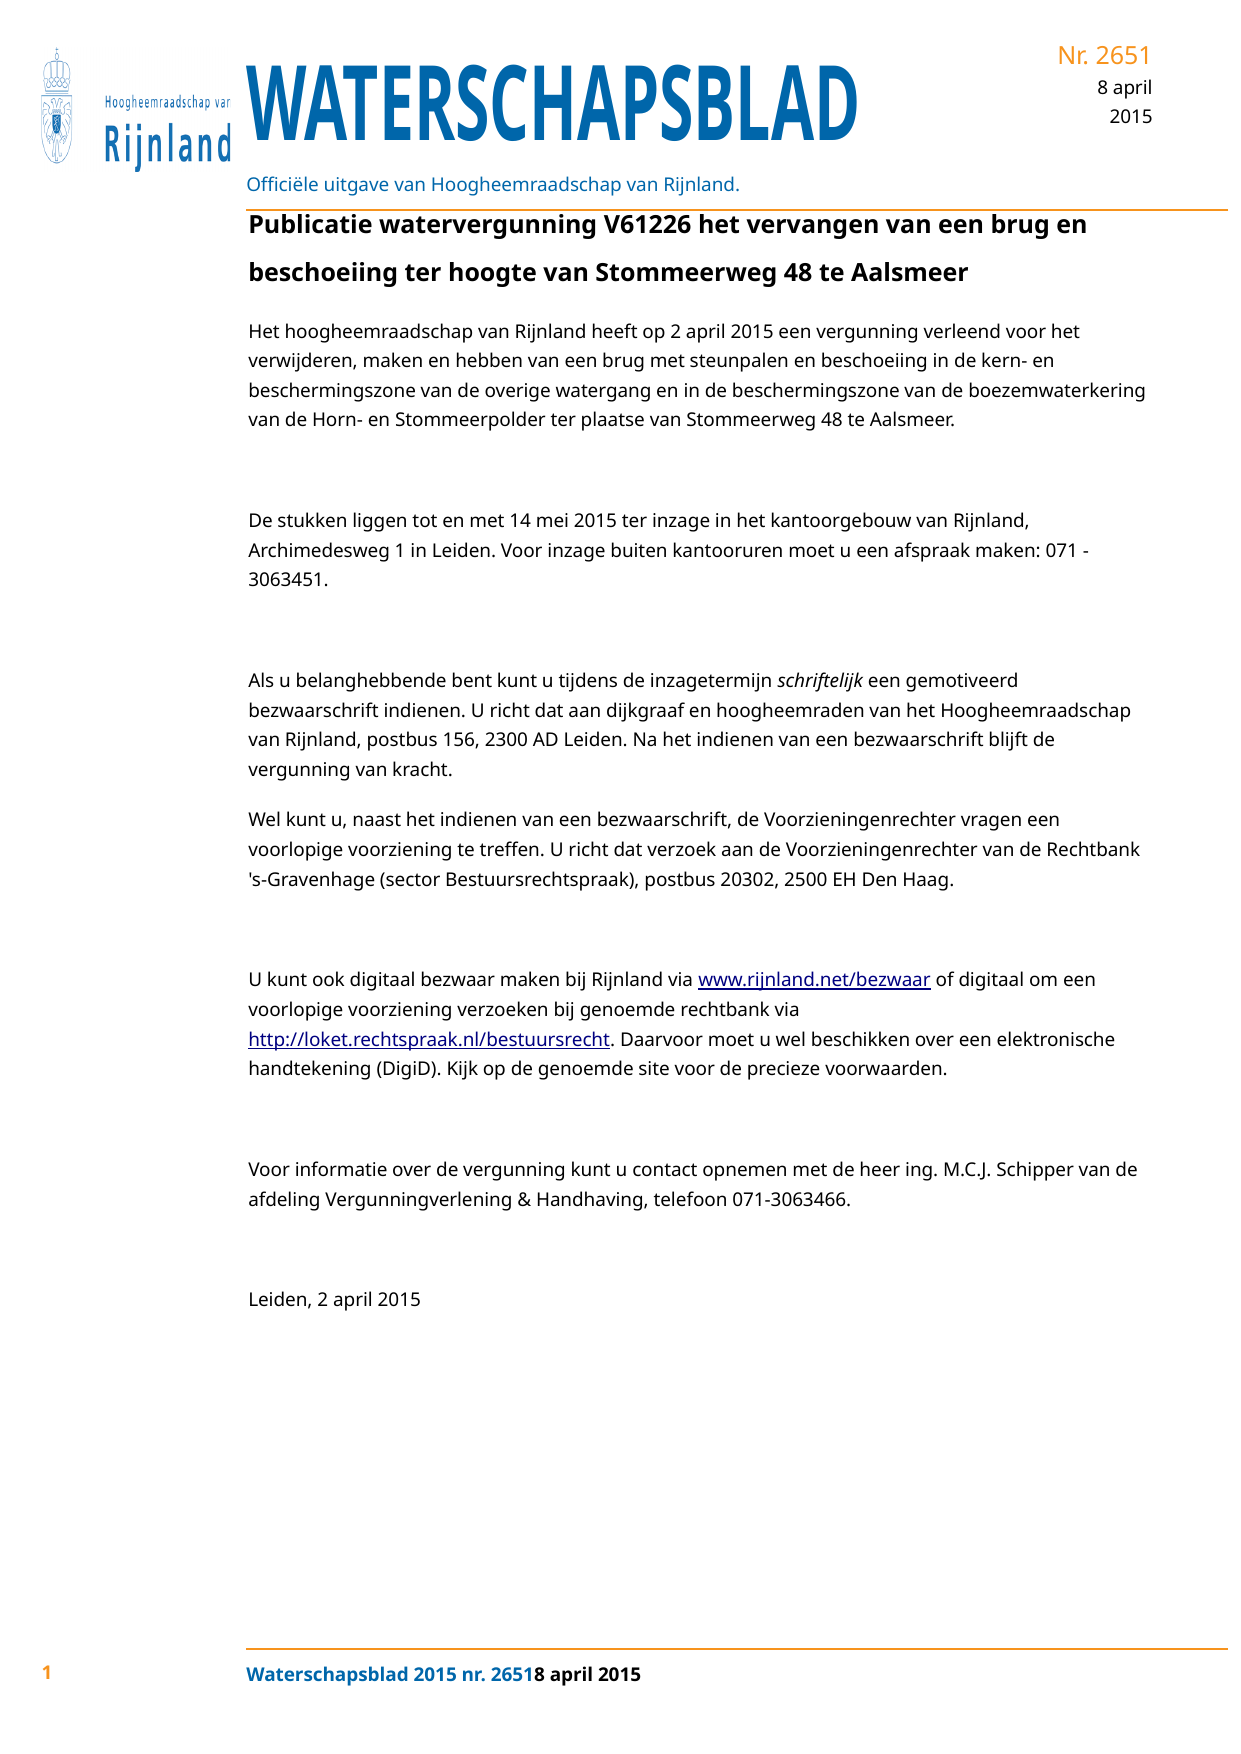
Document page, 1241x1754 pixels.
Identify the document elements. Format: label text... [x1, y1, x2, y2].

text Leiden, 2 april 2015 [248, 1287, 1152, 1312]
text Wel kunt u, naast het indienen van een bezwaarschrift, de Voorzieningenrechter vragen een voorlopige voorziening te treffen. U richt dat verzoek aan de Voorzieningenrechter van de Rechtbank 's-Gravenhage (sector Bestuursrechtspraak), postbus 20302, 2500 EH Den Haag. [248, 807, 1152, 892]
text Voor informatie over de vergunning kunt u contact opnemen met de heer ing. M.C.J. Schipper van de afdeling Vergunningverlening & Handhaving, telefoon 071-3063466. [248, 1156, 1152, 1212]
text U kunt ook digitaal bezwaar maken bij Rijnland via www.rijnland.net/bezwaar of digitaal om een voorlopige voorziening verzoeken bij genoemde rechtbank via http://loket.rechtspraak.nl/bestuursrecht. Daarvoor moet u wel beschikken over een elektronische handtekening (DigiD). Kijk op de genoemde site voor de precieze voorwaarden. [248, 967, 1152, 1081]
text De stukken liggen tot en met 14 mei 2015 ter inzage in het kantoorgebouw van Rijnland, Archimedesweg 1 in Leiden. Voor inzage buiten kantooruren moet u een afspraak maken: 071 - 3063451. [248, 507, 1152, 592]
text Het hoogheemraadschap van Rijnland heeft op 2 april 2015 een vergunning verleend voor het verwijderen, maken en hebben van een brug met steunpalen en beschoeiing in de kern- en beschermingszone van de overige watergang en in de beschermingszone van de boezemwaterkering van de Horn- en Stommeerpolder ter plaatse van Stommeerweg 48 te Aalsmeer. [248, 318, 1152, 432]
text Als u belanghebbende bent kunt u tijdens de inzagetermijn schriftelijk een gemotiveerd bezwaarschrift indienen. U richt dat aan dijkgraaf en hoogheemraden van het Hoogheemraadschap van Rijnland, postbus 156, 2300 AD Leiden. Na het indienen van een bezwaarschrift blijft de vergunning van kracht. [248, 667, 1152, 782]
picture [41, 47, 231, 172]
text Publicatie watervergunning V61226 het vervangen van een brug en beschoeiing ter hoogte van Stommeerweg 48 te Aalsmeer [248, 211, 1152, 288]
